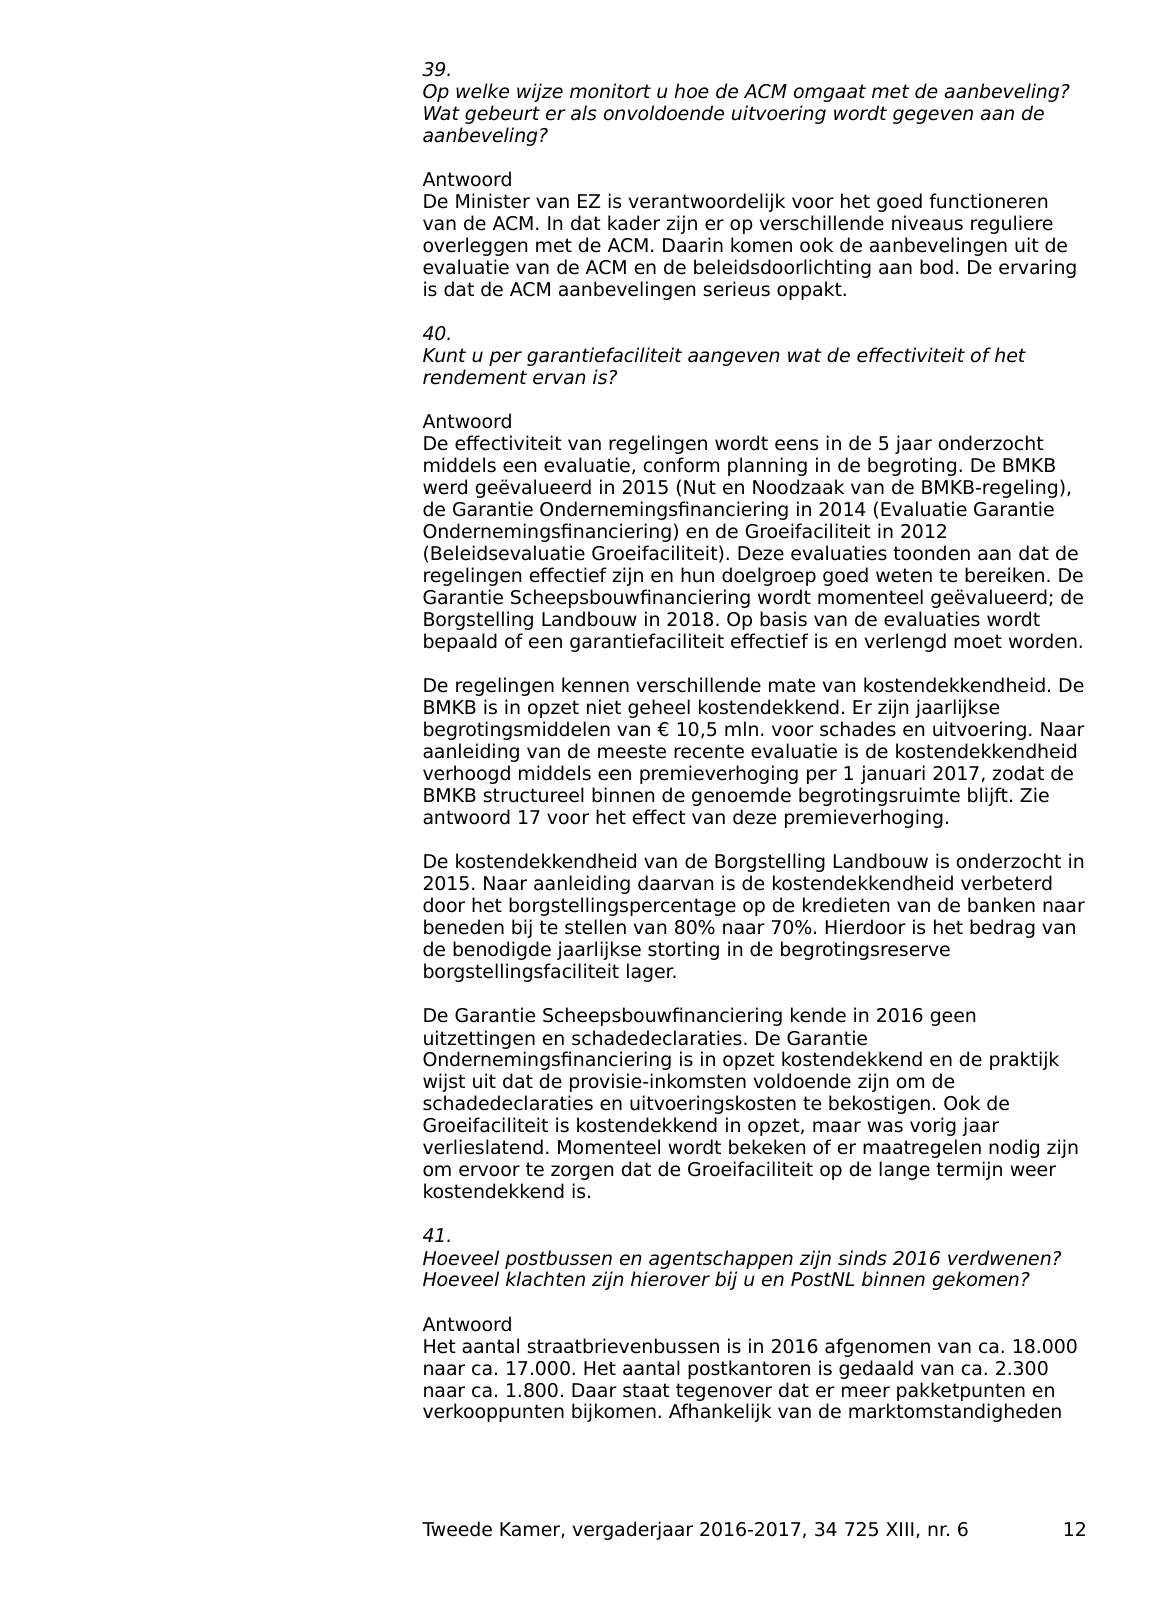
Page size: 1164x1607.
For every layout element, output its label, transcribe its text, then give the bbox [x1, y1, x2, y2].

text Hoeveel postbussen en agentschappen zijn sinds 2016 verdwenen? Hoeveel klachten zijn hierover bij u en PostNL binnen gekomen? [422, 1247, 1087, 1291]
text Op welke wijze monitort u hoe de ACM omgaat met de aanbeveling? Wat gebeurt er als onvoldoende uitvoering wordt gegeven aan de aanbeveling? [422, 81, 1087, 147]
text De Minister van EZ is verantwoordelijk voor het goed functioneren van de ACM. In dat kader zijn er op verschillende niveaus reguliere overleggen met de ACM. Daarin komen ook de aanbevelingen uit de evaluatie van de ACM en de beleidsdoorlichting aan bod. De ervaring is dat de ACM aanbevelingen serieus oppakt. [422, 191, 1087, 301]
text Antwoord [422, 1313, 1087, 1336]
text Het aantal straatbrievenbussen is in 2016 afgenomen van ca. 18.000 naar ca. 17.000. Het aantal postkantoren is gedaald van ca. 2.300 naar ca. 1.800. Daar staat tegenover dat er meer pakketpunten en verkooppunten bijkomen. Afhankelijk van de marktomstandigheden [422, 1336, 1087, 1423]
text 41. [422, 1225, 1087, 1247]
text De kostendekkendheid van de Borgstelling Landbouw is onderzocht in 2015. Naar aanleiding daarvan is de kostendekkendheid verbeterd door het borgstellingspercentage op de kredieten van de banken naar beneden bij te stellen van 80% naar 70%. Hierdoor is het bedrag van de benodigde jaarlijkse storting in de begrotingsreserve borgstellingsfaciliteit lager. [422, 851, 1087, 983]
text 39. [422, 59, 1087, 81]
text Kunt u per garantiefaciliteit aangeven wat de effectiviteit of het rendement ervan is? [422, 345, 1087, 389]
text De Garantie Scheepsbouwfinanciering kende in 2016 geen uitzettingen en schadedeclaraties. De Garantie Ondernemingsfinanciering is in opzet kostendekkend en de praktijk wijst uit dat de provisie-inkomsten voldoende zijn om de schadedeclaraties en uitvoeringskosten te bekostigen. Ook de Groeifaciliteit is kostendekkend in opzet, maar was vorig jaar verlieslatend. Momenteel wordt bekeken of er maatregelen nodig zijn om ervoor te zorgen dat de Groeifaciliteit op de lange termijn weer kostendekkend is. [422, 1005, 1087, 1203]
text 40. [422, 323, 1087, 345]
text De regelingen kennen verschillende mate van kostendekkendheid. De BMKB is in opzet niet geheel kostendekkend. Er zijn jaarlijkse begrotingsmiddelen van € 10,5 mln. voor schades en uitvoering. Naar aanleiding van de meeste recente evaluatie is de kostendekkendheid verhoogd middels een premieverhoging per 1 januari 2017, zodat de BMKB structureel binnen de genoemde begrotingsruimte blijft. Zie antwoord 17 voor het effect van deze premieverhoging. [422, 675, 1087, 829]
text De effectiviteit van regelingen wordt eens in de 5 jaar onderzocht middels een evaluatie, conform planning in de begroting. De BMKB werd geëvalueerd in 2015 (Nut en Noodzaak van de BMKB-regeling), de Garantie Ondernemingsfinanciering in 2014 (Evaluatie Garantie Ondernemingsfinanciering) en de Groeifaciliteit in 2012 (Beleidsevaluatie Groeifaciliteit). Deze evaluaties toonden aan dat de regelingen effectief zijn en hun doelgroep goed weten te bereiken. De Garantie Scheepsbouwfinanciering wordt momenteel geëvalueerd; de Borgstelling Landbouw in 2018. Op basis van de evaluaties wordt bepaald of een garantiefaciliteit effectief is en verlengd moet worden. [422, 433, 1087, 653]
text Antwoord [422, 411, 1087, 433]
text Antwoord [422, 169, 1087, 191]
